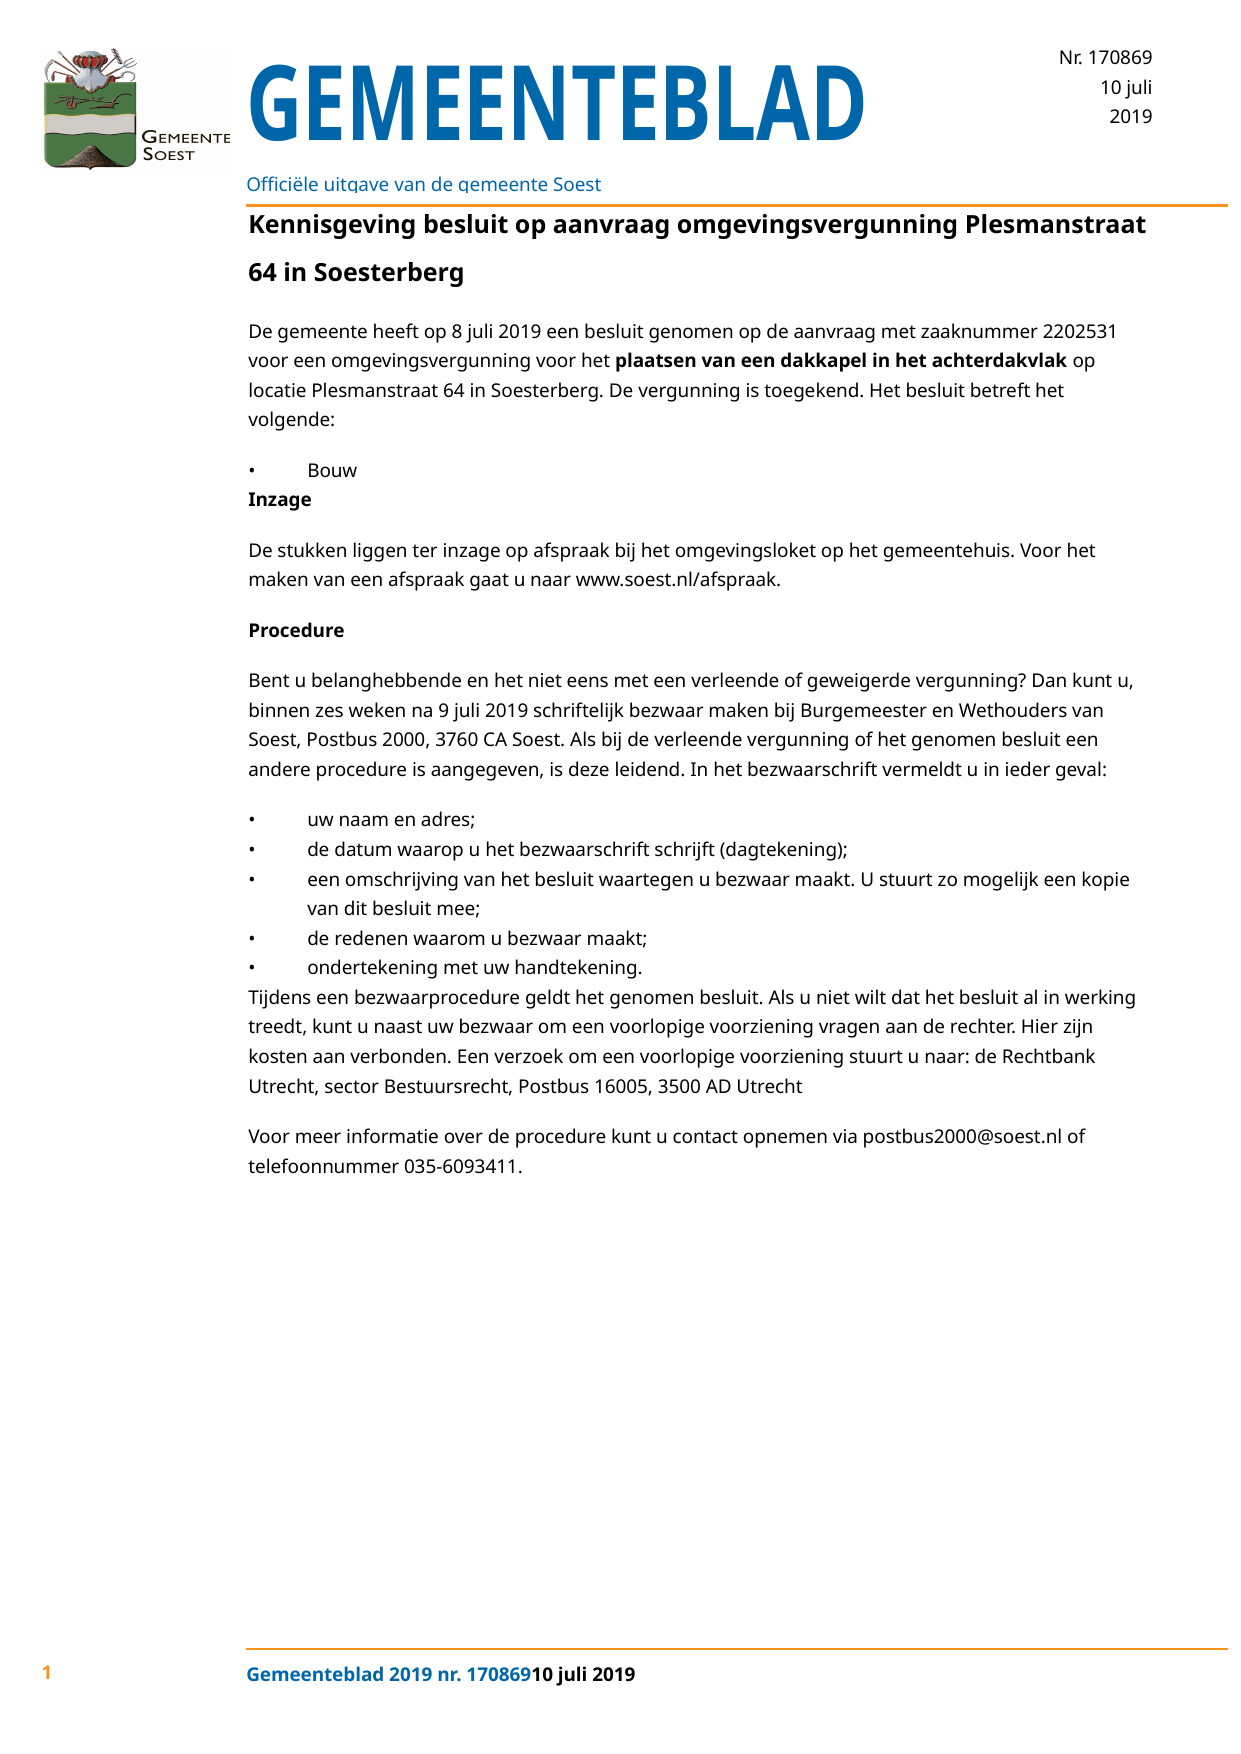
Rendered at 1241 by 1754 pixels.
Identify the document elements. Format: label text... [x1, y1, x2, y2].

text Bent u belanghebbende en het niet eens met een verleende of geweigerde vergunning? Dan kunt u, binnen zes weken na 9 juli 2019 schriftelijk bezwaar maken bij Burgemeester en Wethouders van Soest, Postbus 2000, 3760 CA Soest. Als bij de verleende vergunning of het genomen besluit een andere procedure is aangegeven, is deze leidend. In het bezwaarschrift vermeldt u in ieder geval: [248, 667, 1152, 782]
text Voor meer informatie over de procedure kunt u contact opnemen via postbus2000@soest.nl of telefoonnummer 035-6093411. [248, 1123, 1152, 1179]
list Bouw [248, 457, 1152, 483]
text Inzage [248, 487, 1152, 512]
text De stukken liggen ter inzage op afspraak bij het omgevingsloket op het gemeentehuis. Voor het maken van een afspraak gaat u naar www.soest.nl/afspraak. [248, 537, 1152, 592]
list de redenen waarom u bezwaar maakt; [248, 925, 1152, 951]
list uw naam en adres; [248, 807, 1152, 832]
text Kennisgeving besluit op aanvraag omgevingsvergunning Plesmanstraat 64 in Soesterberg [248, 207, 1152, 288]
text Procedure [248, 617, 1152, 643]
list een omschrijving van het besluit waartegen u bezwaar maakt. U stuurt zo mogelijk een kopie van dit besluit mee; [248, 866, 1152, 921]
list de datum waarop u het bezwaarschrift schrijft (dagtekening); [248, 836, 1152, 862]
text Tijdens een bezwaarprocedure geldt het genomen besluit. Als u niet wilt dat het besluit al in werking treedt, kunt u naast uw bezwaar om een voorlopige voorziening vragen aan de rechter. Hier zijn kosten aan verbonden. Een verzoek om een voorlopige voorziening stuurt u naar: de Rechtbank Utrecht, sector Bestuursrecht, Postbus 16005, 3500 AD Utrecht [248, 984, 1152, 1099]
list ondertekening met uw handtekening. [248, 954, 1152, 980]
text De gemeente heeft op 8 juli 2019 een besluit genomen op de aanvraag met zaaknummer 2202531 voor een omgevingsvergunning voor het plaatsen van een dakkapel in het achterdakvlak op locatie Plesmanstraat 64 in Soesterberg. De vergunning is toegekend. Het besluit betreft het volgende: [248, 318, 1152, 432]
picture [41, 47, 231, 172]
